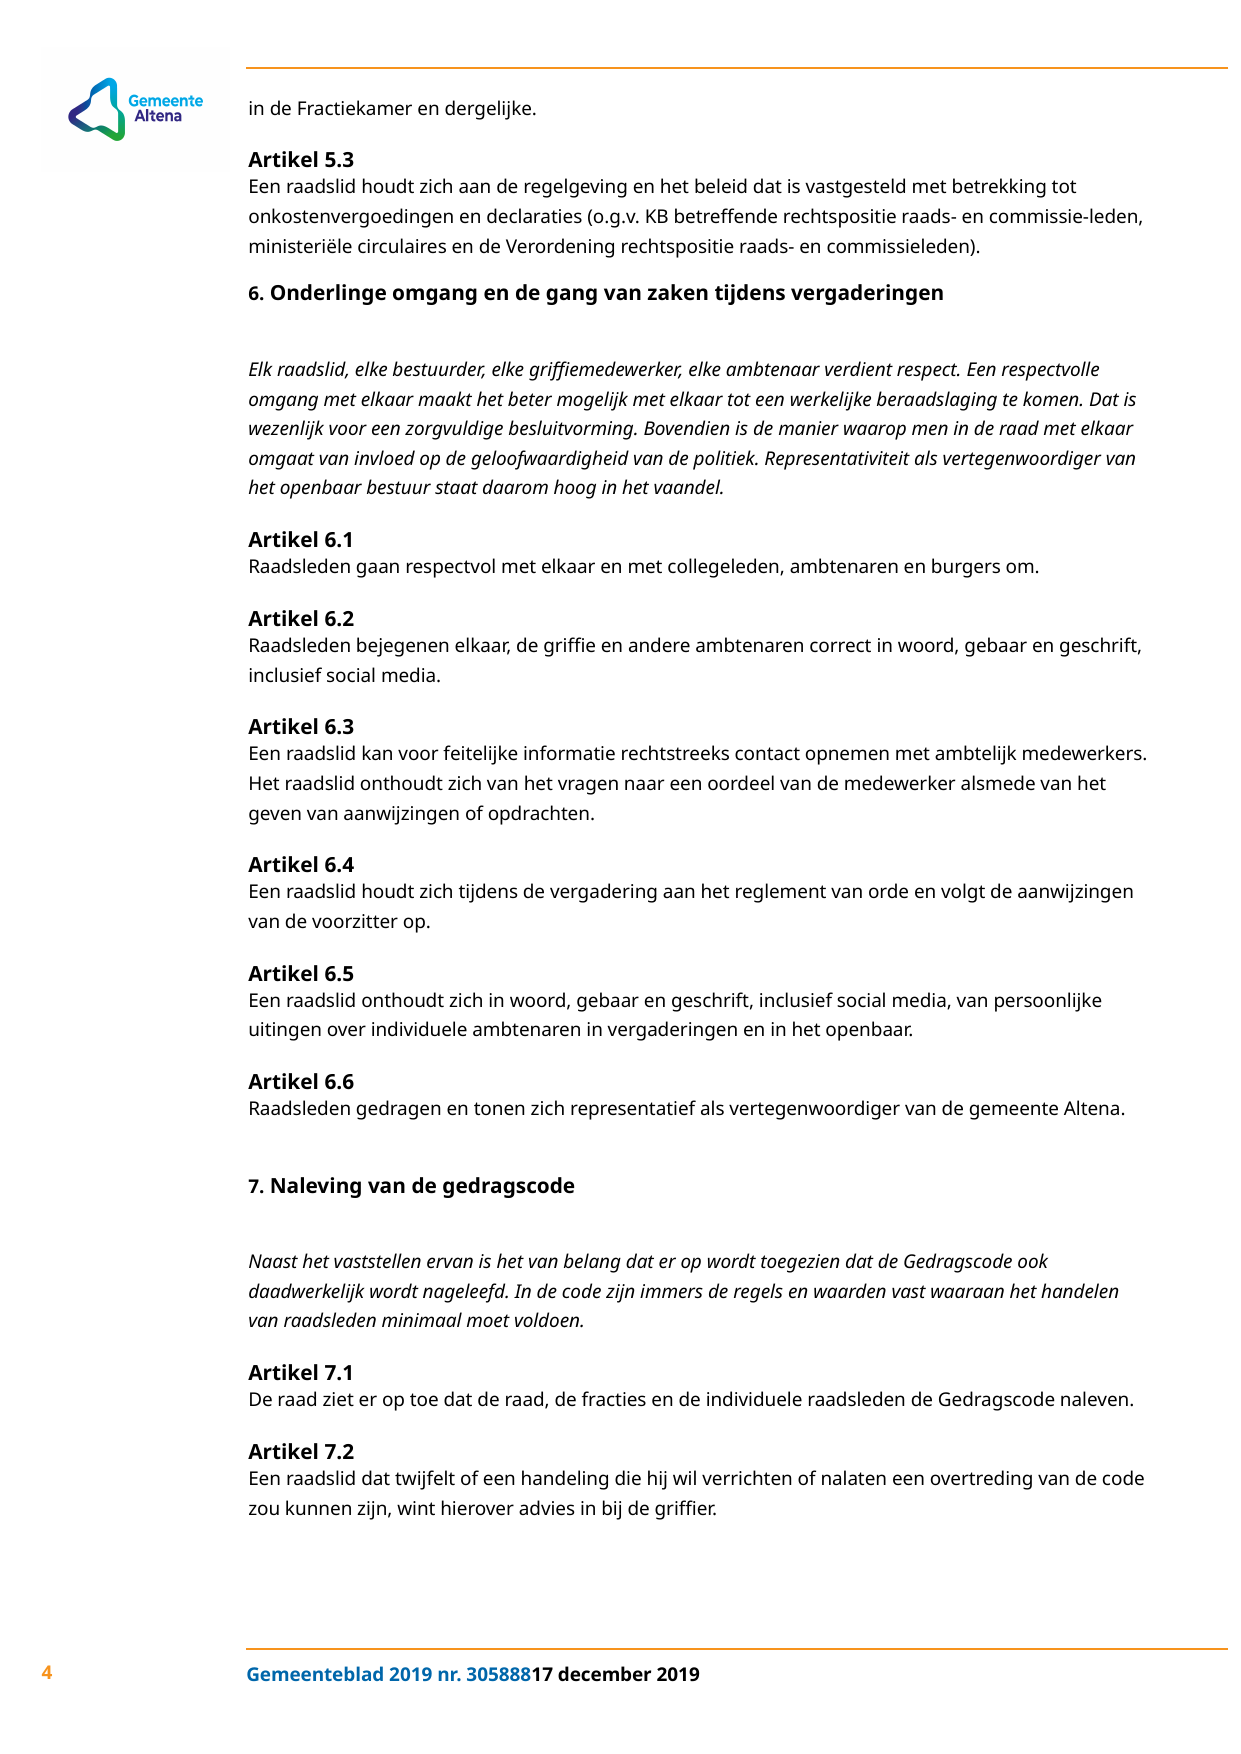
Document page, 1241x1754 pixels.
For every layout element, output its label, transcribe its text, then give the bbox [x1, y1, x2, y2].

text Elk raadslid, elke bestuurder, elke griffiemedewerker, elke ambtenaar verdient respect. Een respectvolle omgang met elkaar maakt het beter mogelijk met elkaar tot een werkelijke beraadslaging te komen. Dat is wezenlijk voor een zorgvuldige besluitvorming. Bovendien is de manier waarop men in de raad met elkaar omgaat van invloed op de geloofwaardigheid van de politiek. Representativiteit als vertegenwoordiger van het openbaar bestuur staat daarom hoog in het vaandel. [248, 356, 1152, 500]
text Naast het vaststellen ervan is het van belang dat er op wordt toegezien dat de Gedragscode ook daadwerkelijk wordt nageleefd. In de code zijn immers de regels en waarden vast waaraan het handelen van raadsleden minimaal moet voldoen. [248, 1248, 1152, 1333]
text Een raadslid houdt zich aan de regelgeving en het beleid dat is vastgesteld met betrekking tot onkostenvergoedingen en declaraties (o.g.v. KB betreffende rechtspositie raads- en commissie-leden, ministeriële circulaires en de Verordening rechtspositie raads- en commissieleden). [248, 174, 1152, 258]
text Een raadslid dat twijfelt of een handeling die hij wil verrichten of nalaten een overtreding van de code zou kunnen zijn, wint hierover advies in bij de griffier. [248, 1465, 1152, 1521]
text Artikel 6.2 [248, 604, 1152, 632]
text Raadsleden gedragen en tonen zich representatief als vertegenwoordiger van de gemeente Altena. [248, 1096, 1152, 1121]
text Artikel 6.3 [248, 712, 1152, 741]
picture [41, 47, 231, 172]
text Artikel 7.1 [248, 1358, 1152, 1386]
text Een raadslid kan voor feitelijke informatie rechtstreeks contact opnemen met ambtelijk medewerkers. Het raadslid onthoudt zich van het vragen naar een oordeel van de medewerker alsmede van het geven van aanwijzingen of opdrachten. [248, 741, 1152, 826]
text Artikel 6.1 [248, 525, 1152, 553]
text Een raadslid houdt zich tijdens de vergadering aan het reglement van orde en volgt de aanwijzingen van de voorzitter op. [248, 879, 1152, 934]
text Artikel 6.5 [248, 959, 1152, 987]
text Artikel 6.4 [248, 850, 1152, 879]
text Artikel 6.6 [248, 1067, 1152, 1096]
text Raadsleden gaan respectvol met elkaar en met collegeleden, ambtenaren en burgers om. [248, 553, 1152, 579]
text in de Fractiekamer en dergelijke. [248, 95, 1152, 121]
text 7. Naleving van de gedragscode [248, 1171, 1152, 1199]
text Raadsleden bejegenen elkaar, de griffie en andere ambtenaren correct in woord, gebaar en geschrift, inclusief social media. [248, 632, 1152, 687]
text Een raadslid onthoudt zich in woord, gebaar en geschrift, inclusief social media, van persoonlijke uitingen over individuele ambtenaren in vergaderingen en in het openbaar. [248, 987, 1152, 1042]
text 6. Onderlinge omgang en de gang van zaken tijdens vergaderingen [248, 278, 1152, 307]
text De raad ziet er op toe dat de raad, de fracties en de individuele raadsleden de Gedragscode naleven. [248, 1386, 1152, 1412]
text Artikel 5.3 [248, 145, 1152, 174]
text Artikel 7.2 [248, 1437, 1152, 1465]
